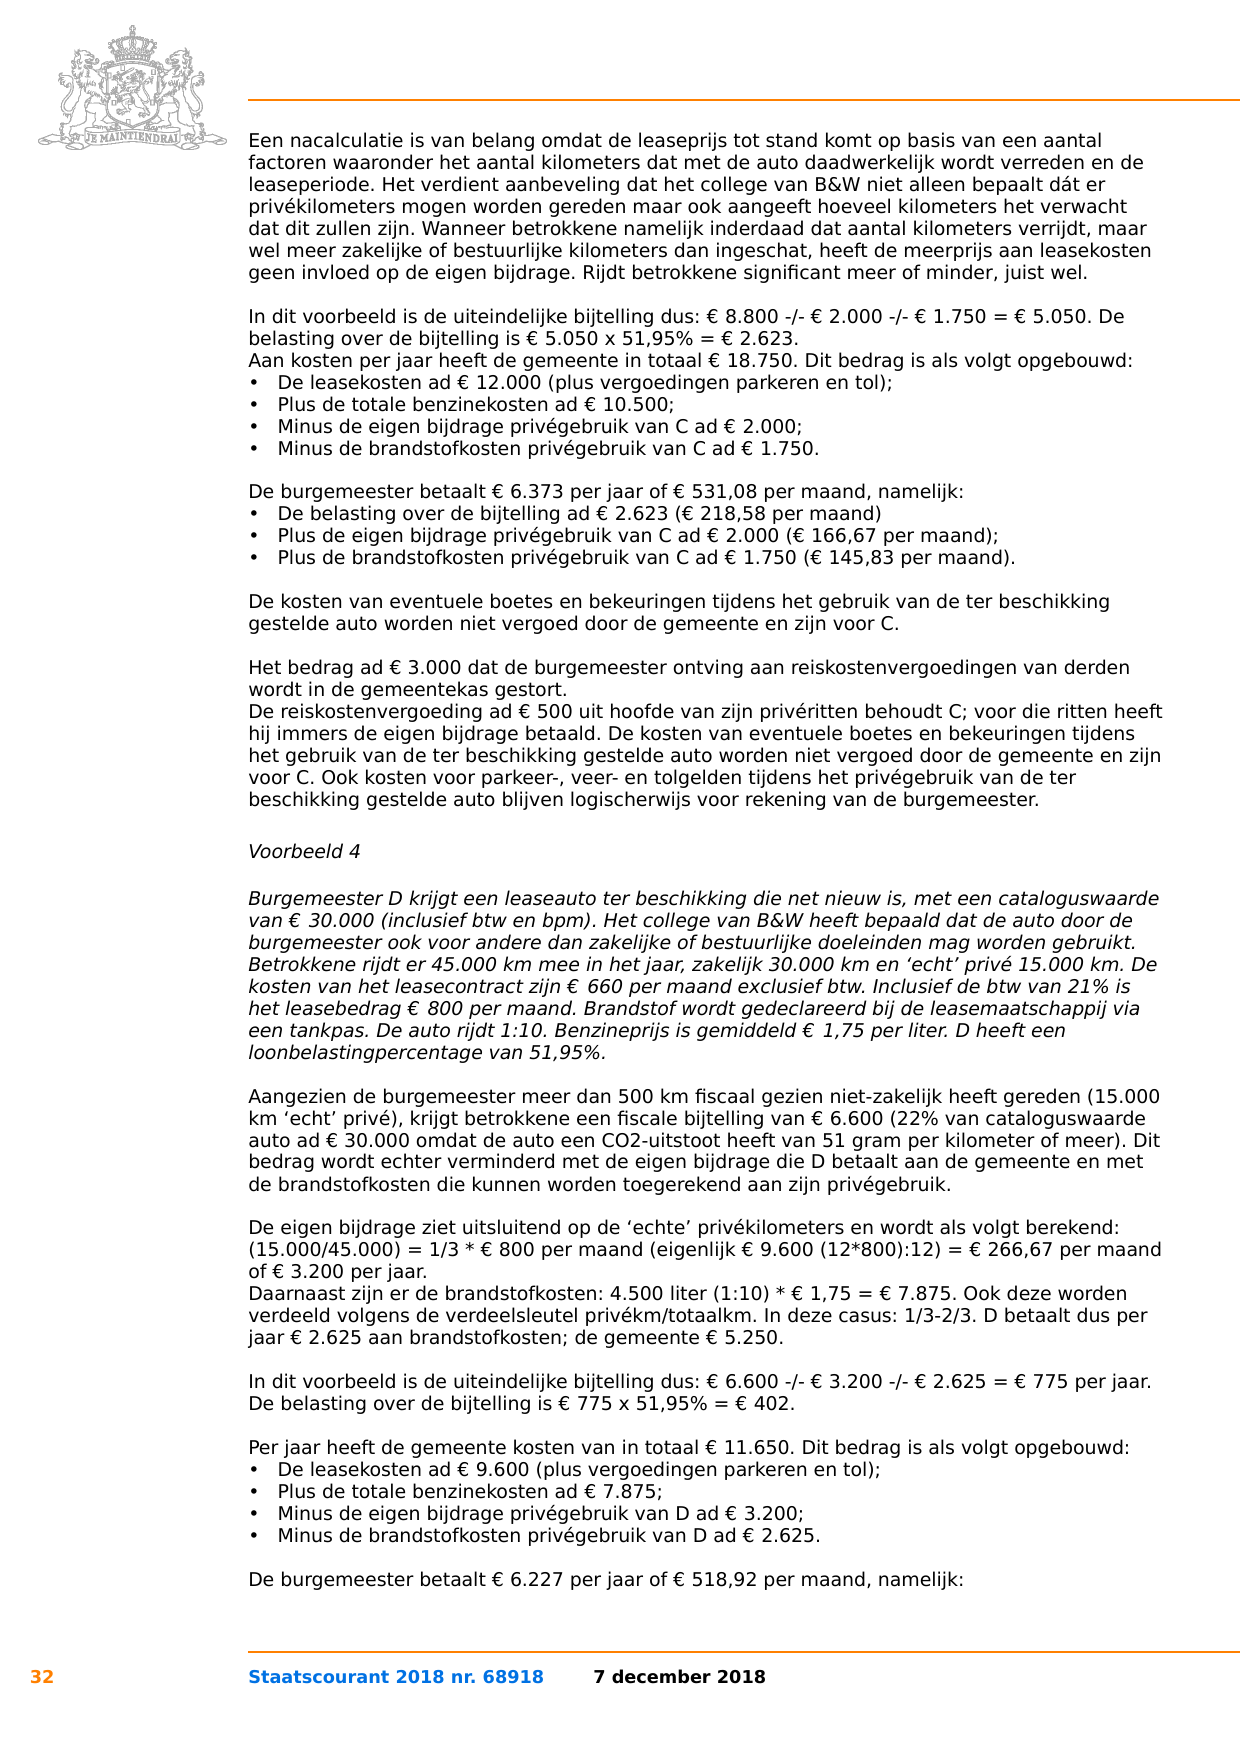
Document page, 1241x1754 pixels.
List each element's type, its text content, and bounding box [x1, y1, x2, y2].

text De kosten van eventuele boetes en bekeuringen tijdens het gebruik van de ter beschikking gestelde auto worden niet vergoed door de gemeente en zijn voor C. [248, 591, 1163, 635]
text In dit voorbeeld is de uiteindelijke bijtelling dus: € 6.600 -/- € 3.200 -/- € 2.625 = € 775 per jaar. De belasting over de bijtelling is € 775 x 51,95% = € 402. [248, 1371, 1163, 1415]
text • De belasting over de bijtelling ad € 2.623 (€ 218,58 per maand) [248, 503, 1163, 525]
text Burgemeester D krijgt een leaseauto ter beschikking die net nieuw is, met een cataloguswaarde van € 30.000 (inclusief btw en bpm). Het college van B&W heeft bepaald dat de auto door de burgemeester ook voor andere dan zakelijke of bestuurlijke doeleinden mag worden gebruikt. Betrokkene rijdt er 45.000 km mee in het jaar, zakelijk 30.000 km en ‘echt’ privé 15.000 km. De kosten van het leasecontract zijn € 660 per maand exclusief btw. Inclusief de btw van 21% is het leasebedrag € 800 per maand. Brandstof wordt gedeclareerd bij de leasemaatschappij via een tankpas. De auto rijdt 1:10. Benzineprijs is gemiddeld € 1,75 per liter. D heeft een loonbelastingpercentage van 51,95%. [248, 888, 1163, 1064]
text De reiskostenvergoeding ad € 500 uit hoofde van zijn privéritten behoudt C; voor die ritten heeft hij immers de eigen bijdrage betaald. De kosten van eventuele boetes en bekeuringen tijdens het gebruik van de ter beschikking gestelde auto worden niet vergoed door de gemeente en zijn voor C. Ook kosten voor parkeer-, veer- en tolgelden tijdens het privégebruik van de ter beschikking gestelde auto blijven logischerwijs voor rekening van de burgemeester. [248, 701, 1163, 811]
text • Minus de eigen bijdrage privégebruik van D ad € 3.200; [248, 1503, 1163, 1525]
text In dit voorbeeld is de uiteindelijke bijtelling dus: € 8.800 -/- € 2.000 -/- € 1.750 = € 5.050. De belasting over de bijtelling is € 5.050 x 51,95% = € 2.623. [248, 306, 1163, 349]
text • De leasekosten ad € 9.600 (plus vergoedingen parkeren en tol); [248, 1459, 1163, 1481]
text Daarnaast zijn er de brandstofkosten: 4.500 liter (1:10) * € 1,75 = € 7.875. Ook deze worden verdeeld volgens de verdeelsleutel privékm/totaalkm. In deze casus: 1/3-2/3. D betaalt dus per jaar € 2.625 aan brandstofkosten; de gemeente € 5.250. [248, 1283, 1163, 1349]
text • Plus de totale benzinekosten ad € 7.875; [248, 1481, 1163, 1503]
text Per jaar heeft de gemeente kosten van in totaal € 11.650. Dit bedrag is als volgt opgebouwd: [248, 1437, 1163, 1459]
text Een nacalculatie is van belang omdat de leaseprijs tot stand komt op basis van een aantal factoren waaronder het aantal kilometers dat met de auto daadwerkelijk wordt verreden en de leaseperiode. Het verdient aanbeveling dat het college van B&W niet alleen bepaalt dát er privékilometers mogen worden gereden maar ook aangeeft hoeveel kilometers het verwacht dat dit zullen zijn. Wanneer betrokkene namelijk inderdaad dat aantal kilometers verrijdt, maar wel meer zakelijke of bestuurlijke kilometers dan ingeschat, heeft de meerprijs aan leasekosten geen invloed op de eigen bijdrage. Rijdt betrokkene significant meer of minder, juist wel. [248, 130, 1163, 284]
text De eigen bijdrage ziet uitsluitend op de ‘echte’ privékilometers en wordt als volgt berekend: (15.000/45.000) = 1/3 * € 800 per maand (eigenlijk € 9.600 (12*800):12) = € 266,67 per maand of € 3.200 per jaar. [248, 1217, 1163, 1283]
text • Plus de brandstofkosten privégebruik van C ad € 1.750 (€ 145,83 per maand). [248, 547, 1163, 569]
text • Minus de eigen bijdrage privégebruik van C ad € 2.000; [248, 416, 1163, 437]
text De burgemeester betaalt € 6.373 per jaar of € 531,08 per maand, namelijk: [248, 481, 1163, 503]
text • Minus de brandstofkosten privégebruik van C ad € 1.750. [248, 437, 1163, 459]
text Het bedrag ad € 3.000 dat de burgemeester ontving aan reiskostenvergoedingen van derden wordt in de gemeentekas gestort. [248, 657, 1163, 701]
text De burgemeester betaalt € 6.227 per jaar of € 518,92 per maand, namelijk: [248, 1569, 1163, 1591]
subtitle Voorbeeld 4 [248, 841, 1163, 863]
text • De leasekosten ad € 12.000 (plus vergoedingen parkeren en tol); [248, 372, 1163, 393]
text • Plus de eigen bijdrage privégebruik van C ad € 2.000 (€ 166,67 per maand); [248, 525, 1163, 547]
text Aangezien de burgemeester meer dan 500 km fiscaal gezien niet-zakelijk heeft gereden (15.000 km ‘echt’ privé), krijgt betrokkene een fiscale bijtelling van € 6.600 (22% van cataloguswaarde auto ad € 30.000 omdat de auto een CO2-uitstoot heeft van 51 gram per kilometer of meer). Dit bedrag wordt echter verminderd met de eigen bijdrage die D betaalt aan de gemeente en met de brandstofkosten die kunnen worden toegerekend aan zijn privégebruik. [248, 1086, 1163, 1195]
text • Plus de totale benzinekosten ad € 10.500; [248, 393, 1163, 416]
text • Minus de brandstofkosten privégebruik van D ad € 2.625. [248, 1525, 1163, 1547]
picture [38, 25, 227, 150]
text Aan kosten per jaar heeft de gemeente in totaal € 18.750. Dit bedrag is als volgt opgebouwd: [248, 349, 1163, 372]
